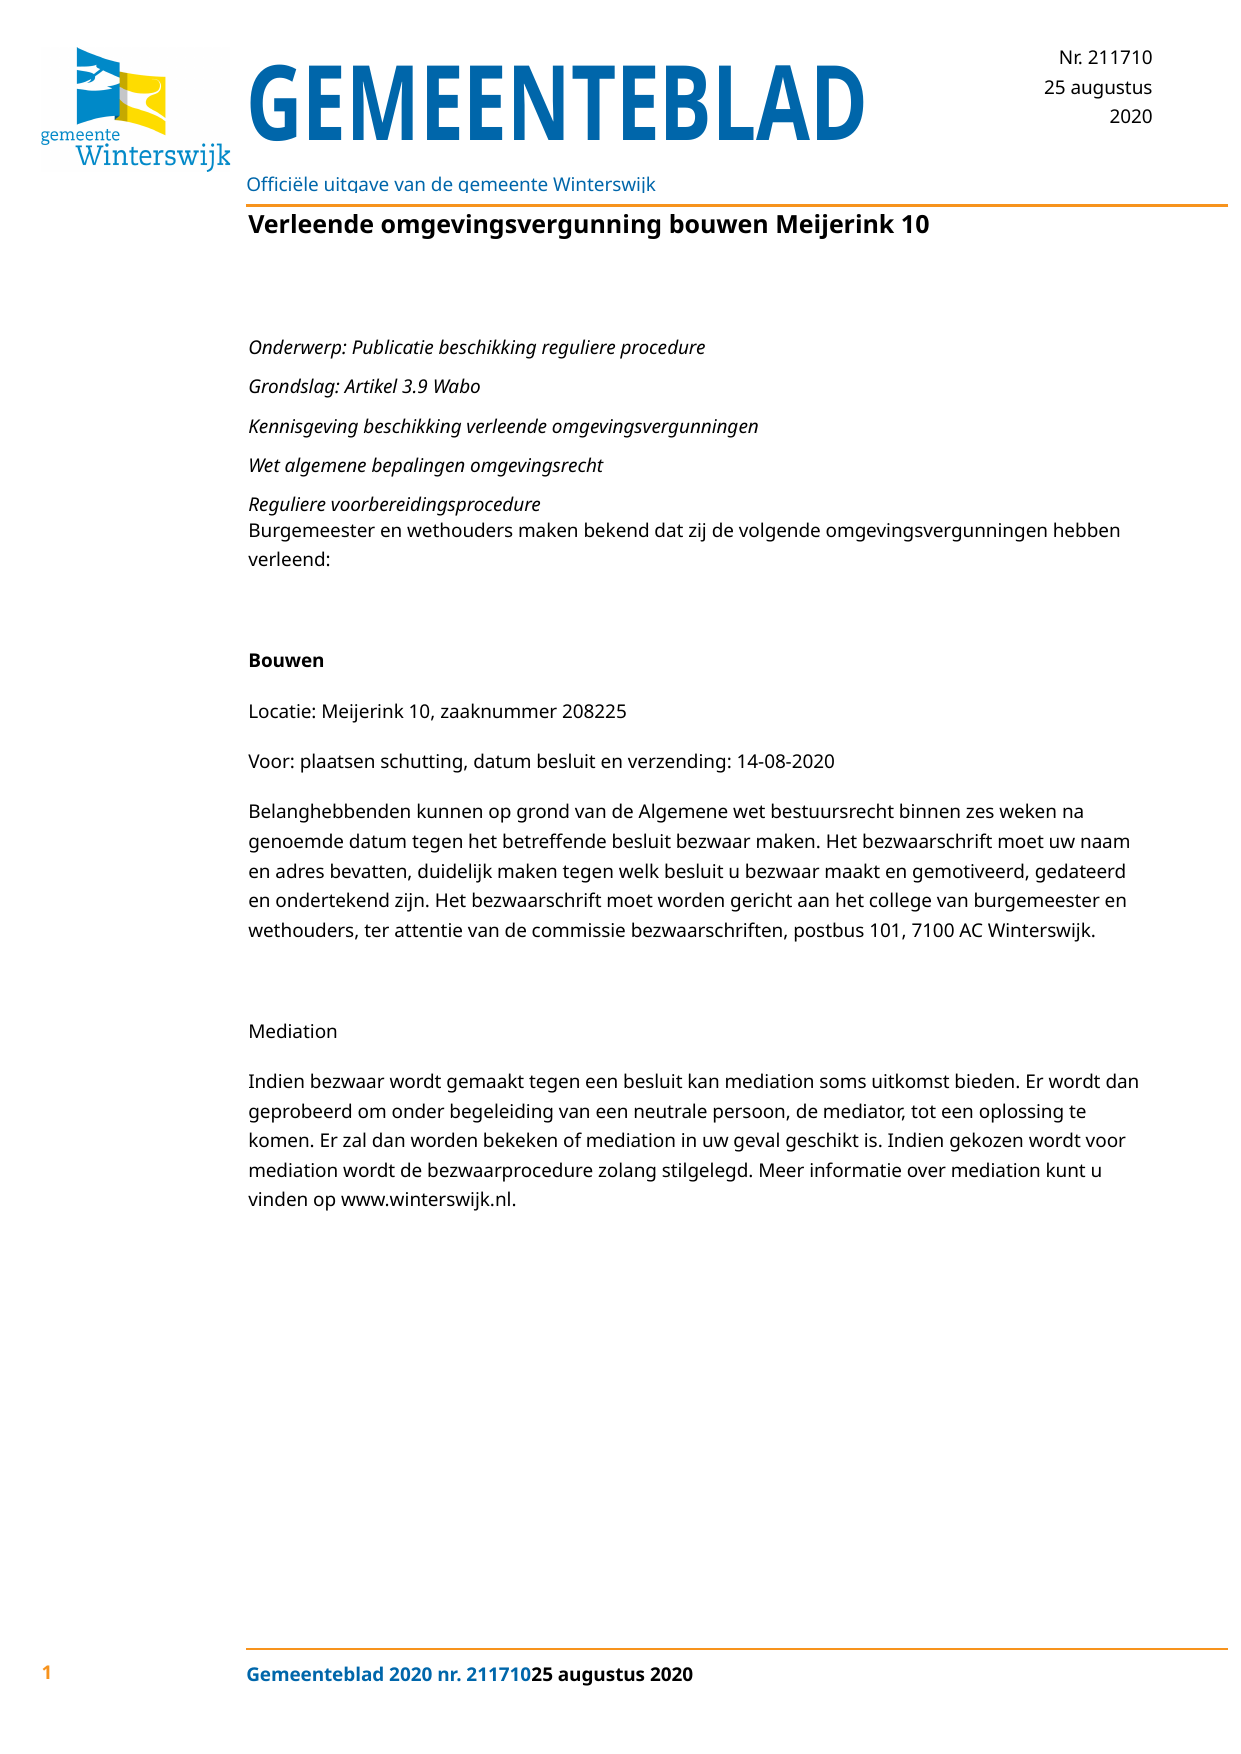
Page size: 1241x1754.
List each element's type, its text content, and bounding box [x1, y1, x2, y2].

text Locatie: Meijerink 10, zaaknummer 208225 [248, 698, 1152, 724]
text Reguliere voorbereidingsprocedure [248, 491, 1152, 517]
text Belanghebbenden kunnen op grond van de Algemene wet bestuursrecht binnen zes weken na genoemde datum tegen het betreffende besluit bezwaar maken. Het bezwaarschrift moet uw naam en adres bevatten, duidelijk maken tegen welk besluit u bezwaar maakt en gemotiveerd, gedateerd en ondertekend zijn. Het bezwaarschrift moet worden gericht aan het college van burgemeester en wethouders, ter attentie van de commissie bezwaarschriften, postbus 101, 7100 AC Winterswijk. [248, 799, 1152, 943]
picture [41, 47, 231, 172]
text Verleende omgevingsvergunning bouwen Meijerink 10 [248, 207, 1152, 241]
text Indien bezwaar wordt gemaakt tegen een besluit kan mediation soms uitkomst bieden. Er wordt dan geprobeerd om onder begeleiding van een neutrale persoon, de mediator, tot een oplossing te komen. Er zal dan worden bekeken of mediation in uw geval geschikt is. Indien gekozen wordt voor mediation wordt de bezwaarprocedure zolang stilgelegd. Meer informatie over mediation kunt u vinden op www.winterswijk.nl. [248, 1068, 1152, 1212]
text Bouwen [248, 647, 1152, 673]
text Voor: plaatsen schutting, datum besluit en verzending: 14-08-2020 [248, 748, 1152, 774]
text Burgemeester en wethouders maken bekend dat zij de volgende omgevingsvergunningen hebben verleend: [248, 517, 1152, 572]
text Mediation [248, 1018, 1152, 1044]
text Wet algemene bepalingen omgevingsrecht [248, 452, 1152, 478]
picture [225, 153, 231, 162]
text Onderwerp: Publicatie beschikking reguliere procedure [248, 334, 1152, 360]
text Kennisgeving beschikking verleende omgevingsvergunningen [248, 413, 1152, 438]
text Grondslag: Artikel 3.9 Wabo [248, 373, 1152, 399]
